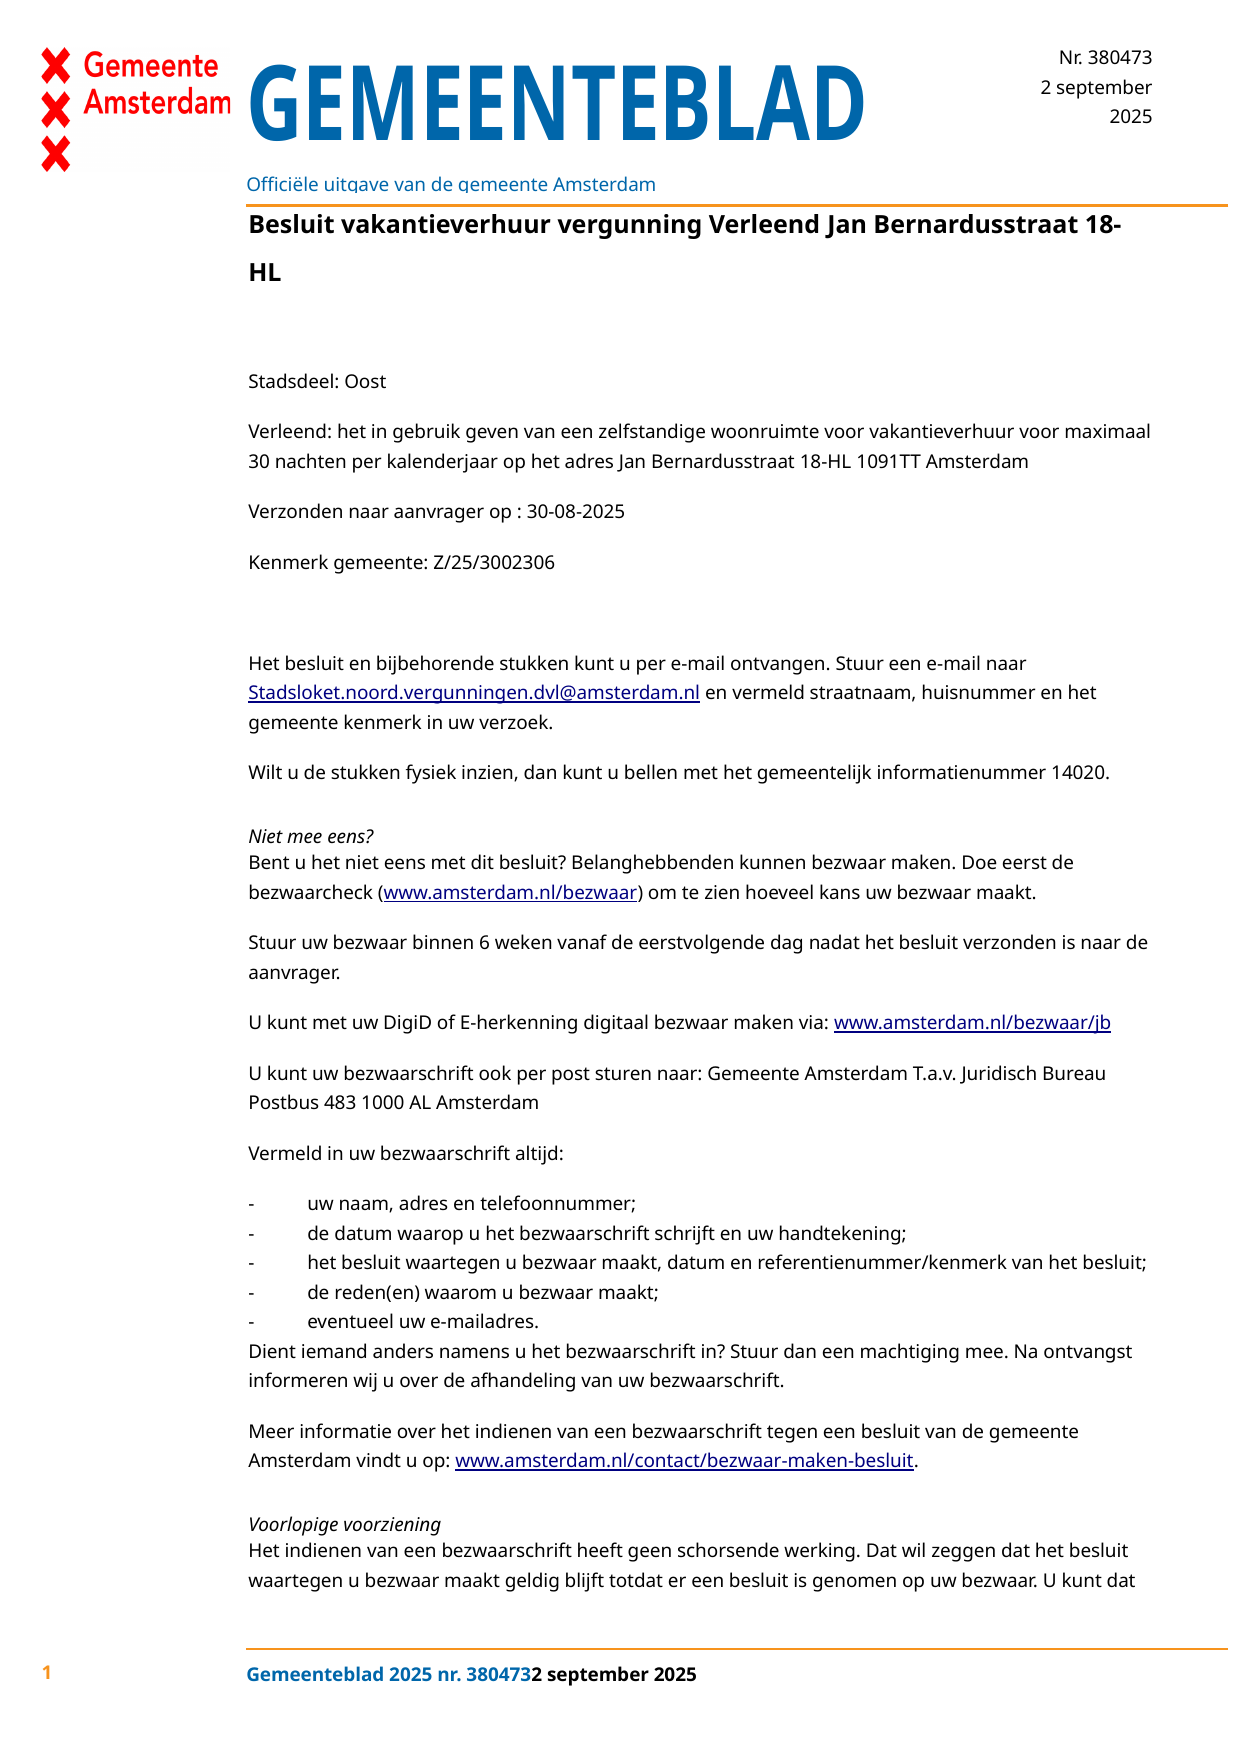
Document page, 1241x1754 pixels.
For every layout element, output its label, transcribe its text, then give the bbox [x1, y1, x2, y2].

text U kunt met uw DigiD of E-herkenning digitaal bezwaar maken via: www.amsterdam.nl/bezwaar/jb [248, 1009, 1152, 1035]
text Het besluit en bijbehorende stukken kunt u per e-mail ontvangen. Stuur een e-mail naar Stadsloket.noord.vergunningen.dvl@amsterdam.nl en vermeld straatnaam, huisnummer en het gemeente kenmerk in uw verzoek. [248, 650, 1152, 735]
text Niet mee eens? [248, 823, 1152, 849]
text Verleend: het in gebruik geven van een zelfstandige woonruimte voor vakantieverhuur voor maximaal 30 nachten per kalenderjaar op het adres Jan Bernardusstraat 18-HL 1091TT Amsterdam [248, 419, 1152, 474]
text Verzonden naar aanvrager op : 30-08-2025 [248, 499, 1152, 524]
text Wilt u de stukken fysiek inzien, dan kunt u bellen met het gemeentelijk informatienummer 14020. [248, 759, 1152, 785]
text Meer informatie over het indienen van een bezwaarschrift tegen een besluit van de gemeente Amsterdam vindt u op: www.amsterdam.nl/contact/bezwaar-maken-besluit. [248, 1418, 1152, 1473]
picture [41, 47, 231, 172]
text Stadsdeel: Oost [248, 368, 1152, 394]
text Voorlopige voorziening [248, 1512, 1152, 1537]
text Dient iemand anders namens u het bezwaarschrift in? Stuur dan een machtiging mee. Na ontvangst informeren wij u over de afhandeling van uw bezwaarschrift. [248, 1338, 1152, 1393]
list eventueel uw e-mailadres. [248, 1308, 1152, 1334]
text Stuur uw bezwaar binnen 6 weken vanaf de eerstvolgende dag nadat het besluit verzonden is naar de aanvrager. [248, 929, 1152, 984]
text Bent u het niet eens met dit besluit? Belanghebbenden kunnen bezwaar maken. Doe eerst de bezwaarcheck (www.amsterdam.nl/bezwaar) om te zien hoeveel kans uw bezwaar maakt. [248, 849, 1152, 904]
text U kunt uw bezwaarschrift ook per post sturen naar: Gemeente Amsterdam T.a.v. Juridisch Bureau Postbus 483 1000 AL Amsterdam [248, 1060, 1152, 1115]
list de reden(en) waarom u bezwaar maakt; [248, 1279, 1152, 1304]
list de datum waarop u het bezwaarschrift schrijft en uw handtekening; [248, 1220, 1152, 1245]
text Het indienen van een bezwaarschrift heeft geen schorsende werking. Dat wil zeggen dat het besluit waartegen u bezwaar maakt geldig blijft totdat er een besluit is genomen op uw bezwaar. U kunt dat [248, 1537, 1152, 1593]
text Kenmerk gemeente: Z/25/3002306 [248, 549, 1152, 575]
text Vermeld in uw bezwaarschrift altijd: [248, 1140, 1152, 1165]
text Besluit vakantieverhuur vergunning Verleend Jan Bernardusstraat 18-HL [248, 207, 1152, 288]
list het besluit waartegen u bezwaar maakt, datum en referentienummer/kenmerk van het besluit; [248, 1249, 1152, 1275]
list uw naam, adres en telefoonnummer; [248, 1190, 1152, 1216]
